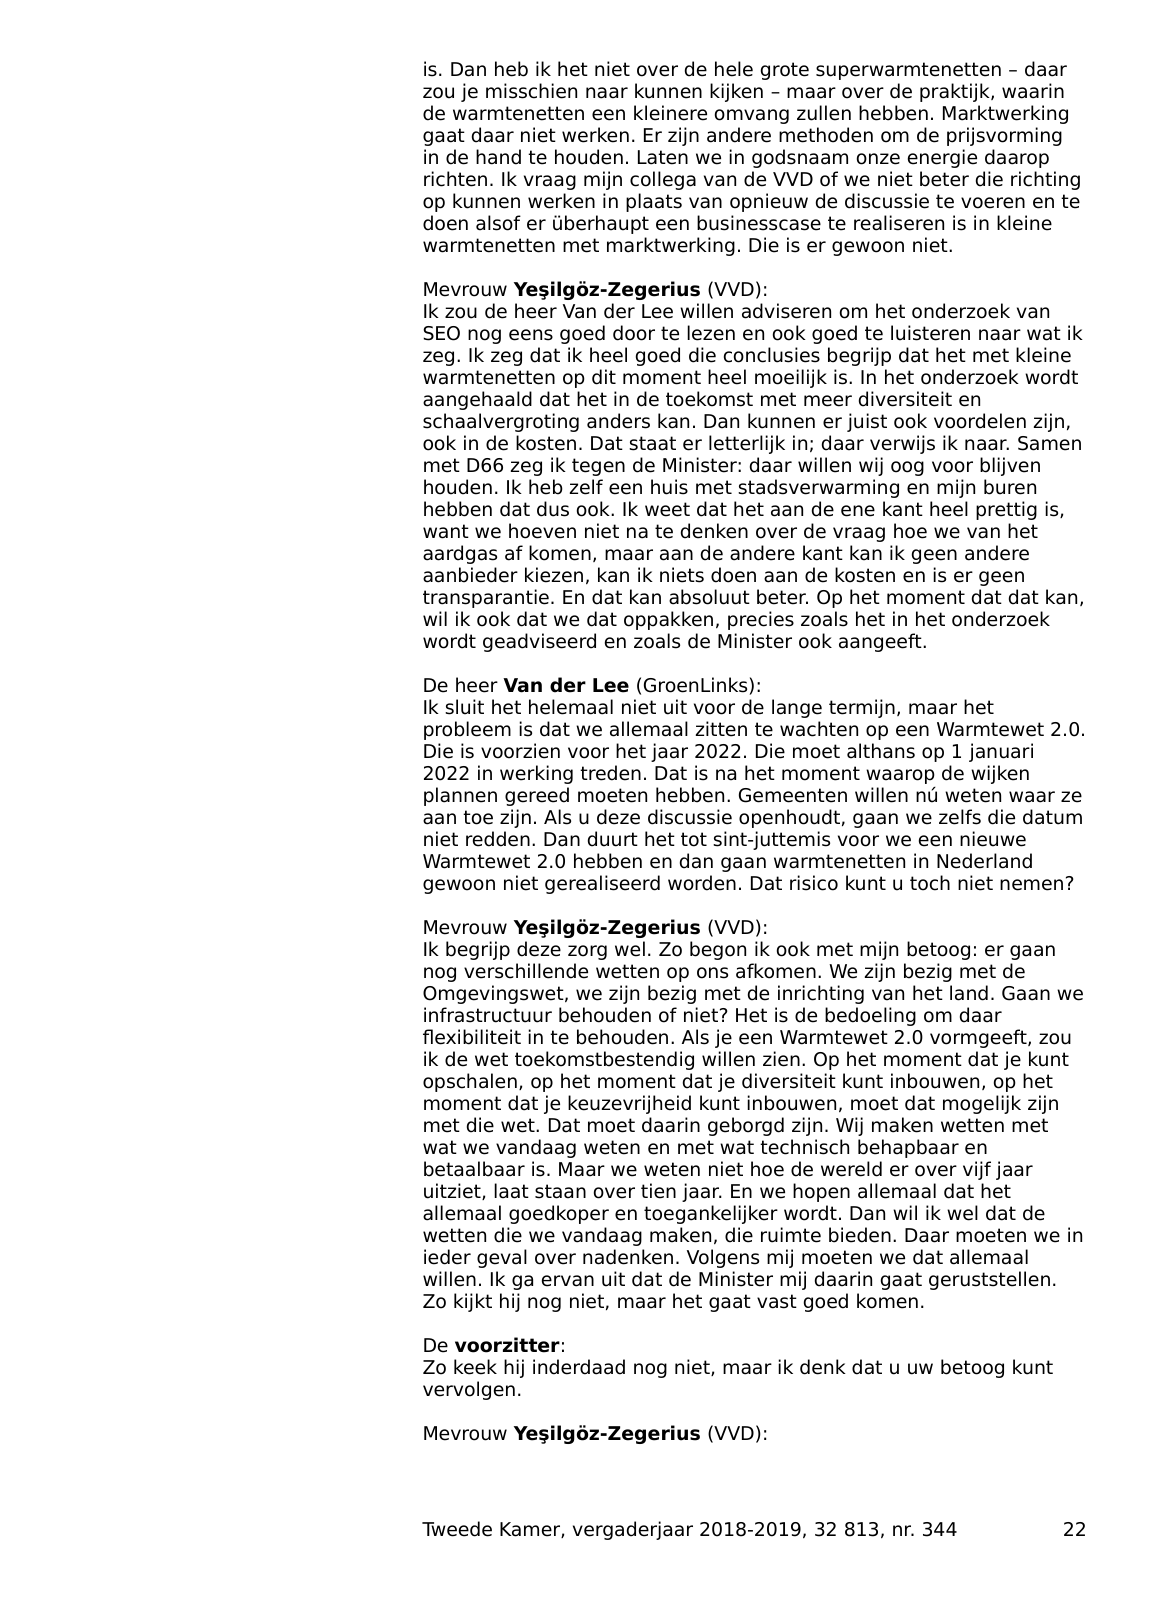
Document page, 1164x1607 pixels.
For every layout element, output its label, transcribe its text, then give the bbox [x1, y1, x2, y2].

text Mevrouw Yeşilgöz-Zegerius (VVD): [422, 917, 1087, 939]
text Ik sluit het helemaal niet uit voor de lange termijn, maar het probleem is dat we allemaal zitten te wachten op een Warmtewet 2.0. Die is voorzien voor het jaar 2022. Die moet althans op 1 januari 2022 in werking treden. Dat is na het moment waarop de wijken plannen gereed moeten hebben. Gemeenten willen nú weten waar ze aan toe zijn. Als u deze discussie openhoudt, gaan we zelfs die datum niet redden. Dan duurt het tot sint-juttemis voor we een nieuwe Warmtewet 2.0 hebben en dan gaan warmtenetten in Nederland gewoon niet gerealiseerd worden. Dat risico kunt u toch niet nemen? [422, 697, 1087, 895]
text Zo keek hij inderdaad nog niet, maar ik denk dat u uw betoog kunt vervolgen. [422, 1357, 1087, 1401]
text De voorzitter: [422, 1335, 1087, 1357]
text De heer Van der Lee (GroenLinks): [422, 675, 1087, 697]
text is. Dan heb ik het niet over de hele grote superwarmtenetten – daar zou je misschien naar kunnen kijken – maar over de praktijk, waarin de warmtenetten een kleinere omvang zullen hebben. Marktwerking gaat daar niet werken. Er zijn andere methoden om de prijsvorming in de hand te houden. Laten we in godsnaam onze energie daarop richten. Ik vraag mijn collega van de VVD of we niet beter die richting op kunnen werken in plaats van opnieuw de discussie te voeren en te doen alsof er überhaupt een businesscase te realiseren is in kleine warmtenetten met marktwerking. Die is er gewoon niet. [422, 59, 1087, 257]
text Mevrouw Yeşilgöz-Zegerius (VVD): [422, 279, 1087, 301]
text Ik begrijp deze zorg wel. Zo begon ik ook met mijn betoog: er gaan nog verschillende wetten op ons afkomen. We zijn bezig met de Omgevingswet, we zijn bezig met de inrichting van het land. Gaan we infrastructuur behouden of niet? Het is de bedoeling om daar flexibiliteit in te behouden. Als je een Warmtewet 2.0 vormgeeft, zou ik de wet toekomstbestendig willen zien. Op het moment dat je kunt opschalen, op het moment dat je diversiteit kunt inbouwen, op het moment dat je keuzevrijheid kunt inbouwen, moet dat mogelijk zijn met die wet. Dat moet daarin geborgd zijn. Wij maken wetten met wat we vandaag weten en met wat technisch behapbaar en betaalbaar is. Maar we weten niet hoe de wereld er over vijf jaar uitziet, laat staan over tien jaar. En we hopen allemaal dat het allemaal goedkoper en toegankelijker wordt. Dan wil ik wel dat de wetten die we vandaag maken, die ruimte bieden. Daar moeten we in ieder geval over nadenken. Volgens mij moeten we dat allemaal willen. Ik ga ervan uit dat de Minister mij daarin gaat geruststellen. Zo kijkt hij nog niet, maar het gaat vast goed komen. [422, 939, 1087, 1312]
text Mevrouw Yeşilgöz-Zegerius (VVD): [422, 1423, 1087, 1445]
text Ik zou de heer Van der Lee willen adviseren om het onderzoek van SEO nog eens goed door te lezen en ook goed te luisteren naar wat ik zeg. Ik zeg dat ik heel goed die conclusies begrijp dat het met kleine warmtenetten op dit moment heel moeilijk is. In het onderzoek wordt aangehaald dat het in de toekomst met meer diversiteit en schaalvergroting anders kan. Dan kunnen er juist ook voordelen zijn, ook in de kosten. Dat staat er letterlijk in; daar verwijs ik naar. Samen met D66 zeg ik tegen de Minister: daar willen wij oog voor blijven houden. Ik heb zelf een huis met stadsverwarming en mijn buren hebben dat dus ook. Ik weet dat het aan de ene kant heel prettig is, want we hoeven niet na te denken over de vraag hoe we van het aardgas af komen, maar aan de andere kant kan ik geen andere aanbieder kiezen, kan ik niets doen aan de kosten en is er geen transparantie. En dat kan absoluut beter. Op het moment dat dat kan, wil ik ook dat we dat oppakken, precies zoals het in het onderzoek wordt geadviseerd en zoals de Minister ook aangeeft. [422, 301, 1087, 653]
